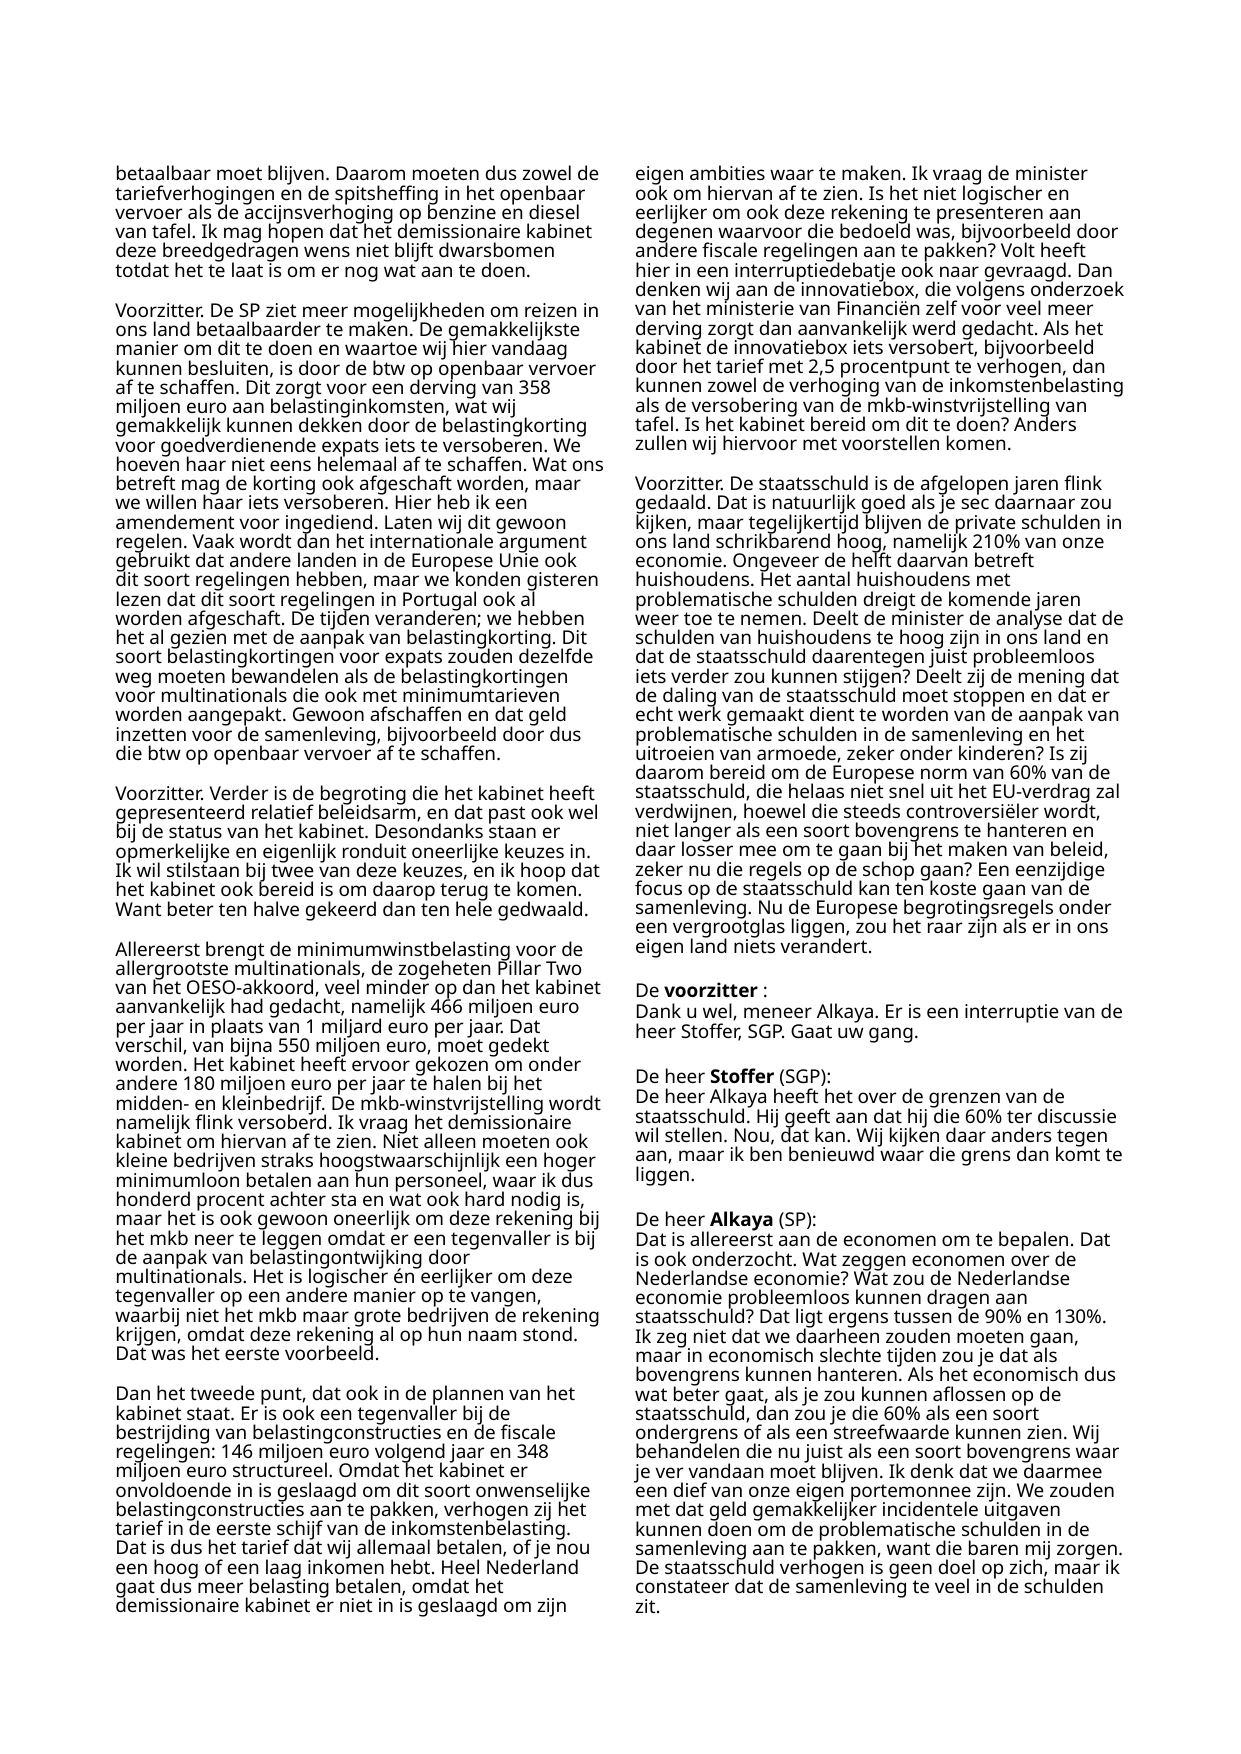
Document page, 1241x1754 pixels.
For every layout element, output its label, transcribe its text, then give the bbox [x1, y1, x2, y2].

text De heer Stoffer (SGP): [635, 1063, 1125, 1088]
text De voorzitter : [635, 978, 1125, 1003]
text Voorzitter. De SP ziet meer mogelijkheden om reizen in ons land betaalbaarder te maken. De gemakkelijkste manier om dit te doen en waartoe wij hier vandaag kunnen besluiten, is door de btw op openbaar vervoer af te schaffen. Dit zorgt voor een derving van 358 miljoen euro aan belastinginkomsten, wat wij gemakkelijk kunnen dekken door de belastingkorting voor goedverdienende expats iets te versoberen. We hoeven haar niet eens helemaal af te schaffen. Wat ons betreft mag de korting ook afgeschaft worden, maar we willen haar iets versoberen. Hier heb ik een amendement voor ingediend. Laten wij dit gewoon regelen. Vaak wordt dan het internationale argument gebruikt dat andere landen in de Europese Unie ook dit soort regelingen hebben, maar we konden gisteren lezen dat dit soort regelingen in Portugal ook al worden afgeschaft. De tijden veranderen; we hebben het al gezien met de aanpak van belastingkorting. Dit soort belastingkortingen voor expats zouden dezelfde weg moeten bewandelen als de belastingkortingen voor multinationals die ook met minimumtarieven worden aangepakt. Gewoon afschaffen en dat geld inzetten voor de samenleving, bijvoorbeeld door dus die btw op openbaar vervoer af te schaffen. [115, 302, 605, 764]
text Dan het tweede punt, dat ook in de plannen van het kabinet staat. Er is ook een tegenvaller bij de bestrijding van belastingconstructies en de fiscale regelingen: 146 miljoen euro volgend jaar en 348 miljoen euro structureel. Omdat het kabinet er onvoldoende in is geslaagd om dit soort onwenselijke belastingconstructies aan te pakken, verhogen zij het tarief in de eerste schijf van de inkomstenbelasting. Dat is dus het tarief dat wij allemaal betalen, of je nou een hoog of een laag inkomen hebt. Heel Nederland gaat dus meer belasting betalen, omdat het demissionaire kabinet er niet in is geslaagd om zijn [115, 1385, 605, 1616]
text Dank u wel, meneer Alkaya. Er is een interruptie van de heer Stoffer, SGP. Gaat uw gang. [635, 1003, 1125, 1042]
text Voorzitter. Verder is de begroting die het kabinet heeft gepresenteerd relatief beleidsarm, en dat past ook wel bij de status van het kabinet. Desondanks staan er opmerkelijke en eigenlijk ronduit oneerlijke keuzes in. Ik wil stilstaan bij twee van deze keuzes, en ik hoop dat het kabinet ook bereid is om daarop terug te komen. Want beter ten halve gekeerd dan ten hele gedwaald. [115, 785, 605, 920]
text De heer Alkaya heeft het over de grenzen van de staatsschuld. Hij geeft aan dat hij die 60% ter discussie wil stellen. Nou, dat kan. Wij kijken daar anders tegen aan, maar ik ben benieuwd waar die grens dan komt te liggen. [635, 1088, 1125, 1185]
text betaalbaar moet blijven. Daarom moeten dus zowel de tariefverhogingen en de spitsheffing in het openbaar vervoer als de accijnsverhoging op benzine en diesel van tafel. Ik mag hopen dat het demissionaire kabinet deze breedgedragen wens niet blijft dwarsbomen totdat het te laat is om er nog wat aan te doen. [115, 165, 605, 281]
text De heer Alkaya (SP): [635, 1206, 1125, 1231]
text eigen ambities waar te maken. Ik vraag de minister ook om hiervan af te zien. Is het niet logischer en eerlijker om ook deze rekening te presenteren aan degenen waarvoor die bedoeld was, bijvoorbeeld door andere fiscale regelingen aan te pakken? Volt heeft hier in een interruptiedebatje ook naar gevraagd. Dan denken wij aan de innovatiebox, die volgens onderzoek van het ministerie van Financiën zelf voor veel meer derving zorgt dan aanvankelijk werd gedacht. Als het kabinet de innovatiebox iets versobert, bijvoorbeeld door het tarief met 2,5 procentpunt te verhogen, dan kunnen zowel de verhoging van de inkomstenbelasting als de versobering van de mkb-winstvrijstelling van tafel. Is het kabinet bereid om dit te doen? Anders zullen wij hiervoor met voorstellen komen. [635, 165, 1125, 454]
text Voorzitter. De staatsschuld is de afgelopen jaren flink gedaald. Dat is natuurlijk goed als je sec daarnaar zou kijken, maar tegelijkertijd blijven de private schulden in ons land schrikbarend hoog, namelijk 210% van onze economie. Ongeveer de helft daarvan betreft huishoudens. Het aantal huishoudens met problematische schulden dreigt de komende jaren weer toe te nemen. Deelt de minister de analyse dat de schulden van huishoudens te hoog zijn in ons land en dat de staatsschuld daarentegen juist probleemloos iets verder zou kunnen stijgen? Deelt zij de mening dat de daling van de staatsschuld moet stoppen en dat er echt werk gemaakt dient te worden van de aanpak van problematische schulden in de samenleving en het uitroeien van armoede, zeker onder kinderen? Is zij daarom bereid om de Europese norm van 60% van de staatsschuld, die helaas niet snel uit het EU-verdrag zal verdwijnen, hoewel die steeds controversiëler wordt, niet langer als een soort bovengrens te hanteren en daar losser mee om te gaan bij het maken van beleid, zeker nu die regels op de schop gaan? Een eenzijdige focus op de staatsschuld kan ten koste gaan van de samenleving. Nu de Europese begrotingsregels onder een vergrootglas liggen, zou het raar zijn als er in ons eigen land niets verandert. [635, 475, 1125, 957]
text Dat is allereerst aan de economen om te bepalen. Dat is ook onderzocht. Wat zeggen economen over de Nederlandse economie? Wat zou de Nederlandse economie probleemloos kunnen dragen aan staatsschuld? Dat ligt ergens tussen de 90% en 130%. Ik zeg niet dat we daarheen zouden moeten gaan, maar in economisch slechte tijden zou je dat als bovengrens kunnen hanteren. Als het economisch dus wat beter gaat, als je zou kunnen aflossen op de staatsschuld, dan zou je die 60% als een soort ondergrens of als een streefwaarde kunnen zien. Wij behandelen die nu juist als een soort bovengrens waar je ver vandaan moet blijven. Ik denk dat we daarmee een dief van onze eigen portemonnee zijn. We zouden met dat geld gemakkelijker incidentele uitgaven kunnen doen om de problematische schulden in de samenleving aan te pakken, want die baren mij zorgen. De staatsschuld verhogen is geen doel op zich, maar ik constateer dat de samenleving te veel in de schulden zit. [635, 1231, 1125, 1617]
text Allereerst brengt de minimumwinstbelasting voor de allergrootste multinationals, de zogeheten Pillar Two van het OESO-akkoord, veel minder op dan het kabinet aanvankelijk had gedacht, namelijk 466 miljoen euro per jaar in plaats van 1 miljard euro per jaar. Dat verschil, van bijna 550 miljoen euro, moet gedekt worden. Het kabinet heeft ervoor gekozen om onder andere 180 miljoen euro per jaar te halen bij het midden- en kleinbedrijf. De mkb-winstvrijstelling wordt namelijk flink versoberd. Ik vraag het demissionaire kabinet om hiervan af te zien. Niet alleen moeten ook kleine bedrijven straks hoogstwaarschijnlijk een hoger minimumloon betalen aan hun personeel, waar ik dus honderd procent achter sta en wat ook hard nodig is, maar het is ook gewoon oneerlijk om deze rekening bij het mkb neer te leggen omdat er een tegenvaller is bij de aanpak van belastingontwijking door multinationals. Het is logischer én eerlijker om deze tegenvaller op een andere manier op te vangen, waarbij niet het mkb maar grote bedrijven de rekening krijgen, omdat deze rekening al op hun naam stond. Dat was het eerste voorbeeld. [115, 941, 605, 1364]
